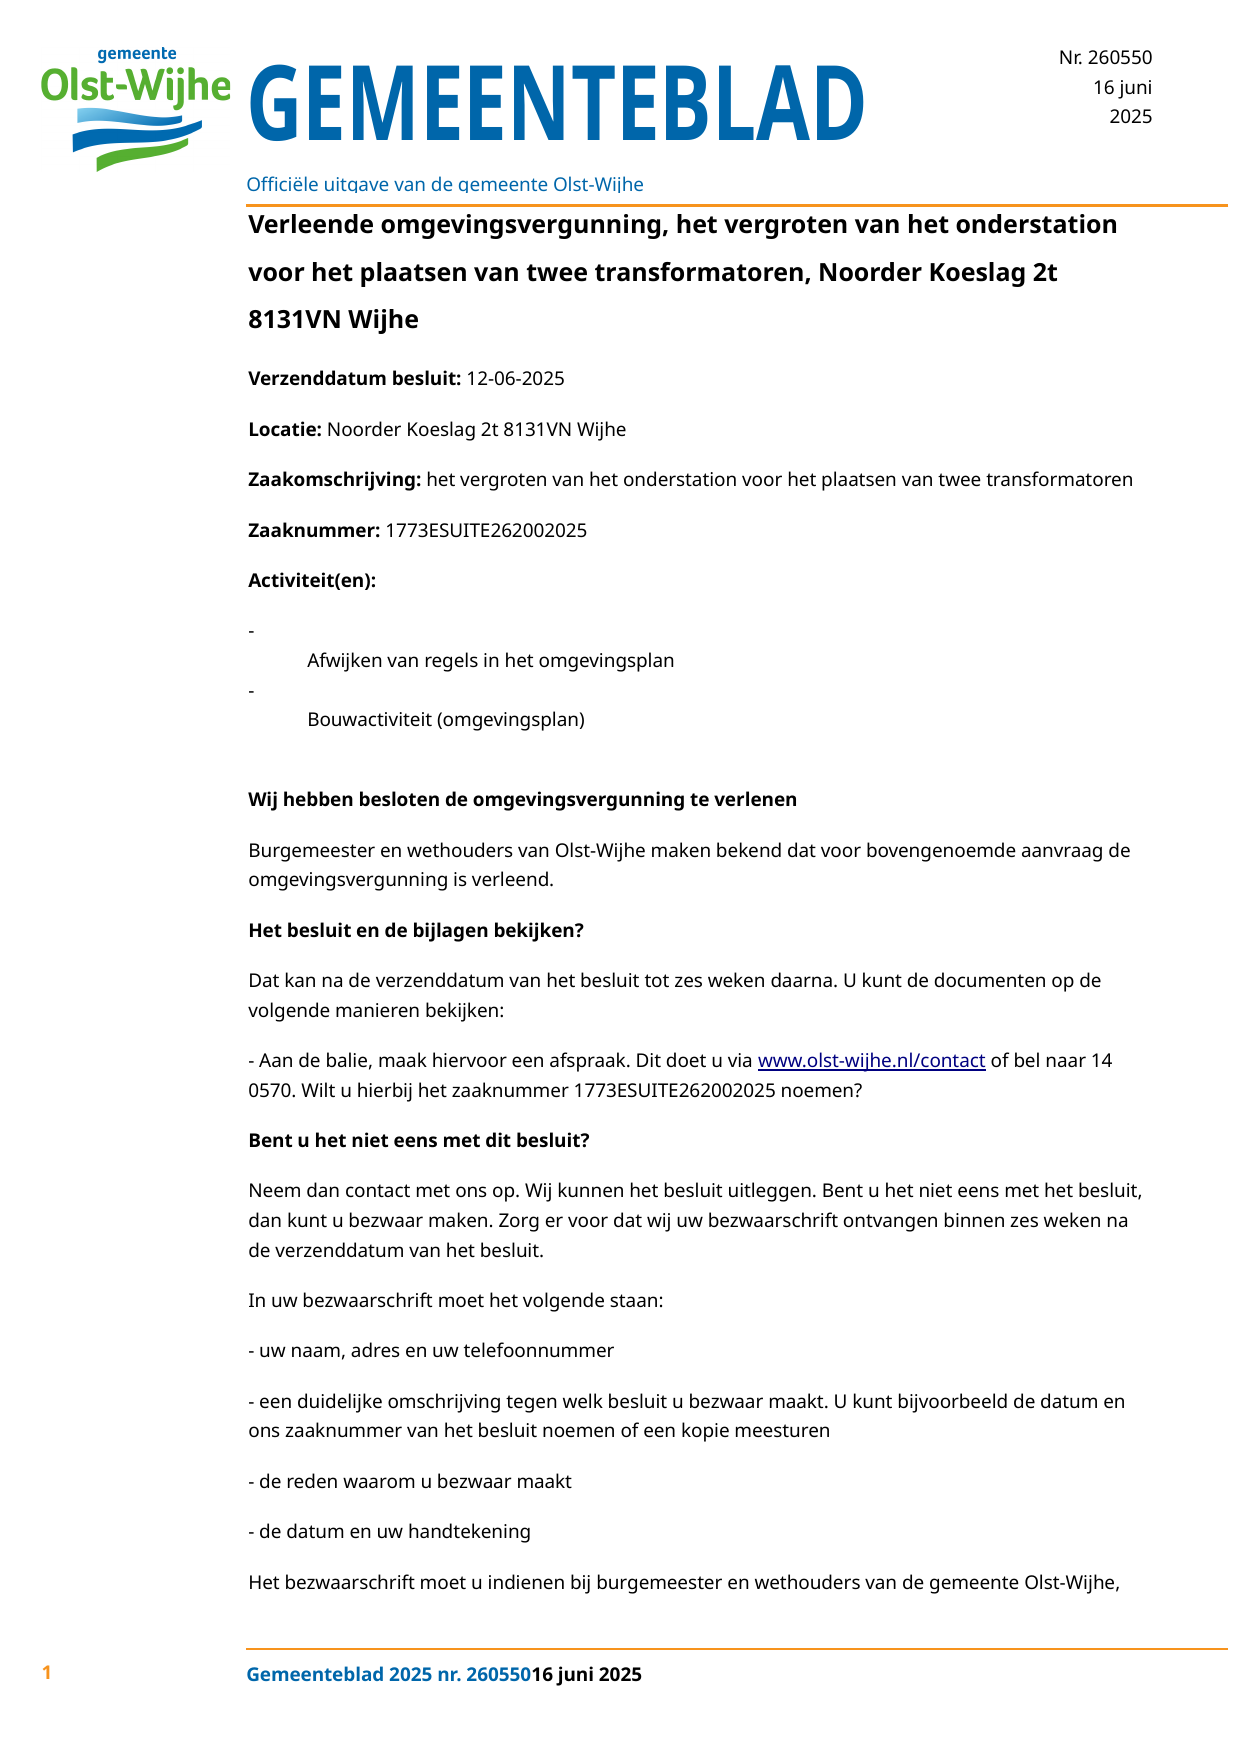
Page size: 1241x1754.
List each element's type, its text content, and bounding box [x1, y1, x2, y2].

picture [41, 47, 231, 172]
text Dat kan na de verzenddatum van het besluit tot zes weken daarna. U kunt de documenten op de volgende manieren bekijken: [248, 967, 1152, 1022]
text Neem dan contact met ons op. Wij kunnen het besluit uitleggen. Bent u het niet eens met het besluit, dan kunt u bezwaar maken. Zorg er voor dat wij uw bezwaarschrift ontvangen binnen zes weken na de verzenddatum van het besluit. [248, 1178, 1152, 1262]
text Het bezwaarschrift moet u indienen bij burgemeester en wethouders van de gemeente Olst-Wijhe, [248, 1569, 1152, 1594]
text Bent u het niet eens met dit besluit? [248, 1127, 1152, 1153]
text Burgemeester en wethouders van Olst-Wijhe maken bekend dat voor bovengenoemde aanvraag de omgevingsvergunning is verleend. [248, 837, 1152, 892]
list Bouwactiviteit (omgevingsplan) [248, 706, 1152, 732]
text - Aan de balie, maak hiervoor een afspraak. Dit doet u via www.olst-wijhe.nl/contact of bel naar 14 0570. Wilt u hierbij het zaaknummer 1773ESUITE262002025 noemen? [248, 1047, 1152, 1102]
text Verzenddatum besluit: 12-06-2025 [248, 366, 1152, 391]
text - uw naam, adres en uw telefoonnummer [248, 1338, 1152, 1363]
text Wij hebben besloten de omgevingsvergunning te verlenen [248, 786, 1152, 812]
text Verleende omgevingsvergunning, het vergroten van het onderstation voor het plaatsen van twee transformatoren, Noorder Koeslag 2t 8131VN Wijhe [248, 207, 1152, 336]
text - de reden waarom u bezwaar maakt [248, 1468, 1152, 1494]
text In uw bezwaarschrift moet het volgende staan: [248, 1287, 1152, 1313]
text Locatie: Noorder Koeslag 2t 8131VN Wijhe [248, 416, 1152, 442]
text Zaakomschrijving: het vergroten van het onderstation voor het plaatsen van twee transformatoren [248, 466, 1152, 492]
text - een duidelijke omschrijving tegen welk besluit u bezwaar maakt. U kunt bijvoorbeeld de datum en ons zaaknummer van het besluit noemen of een kopie meesturen [248, 1388, 1152, 1443]
list Afwijken van regels in het omgevingsplan [248, 647, 1152, 673]
text Zaaknummer: 1773ESUITE262002025 [248, 517, 1152, 542]
text Activiteit(en): [248, 567, 1152, 593]
text - de datum en uw handtekening [248, 1518, 1152, 1544]
text Het besluit en de bijlagen bekijken? [248, 917, 1152, 942]
